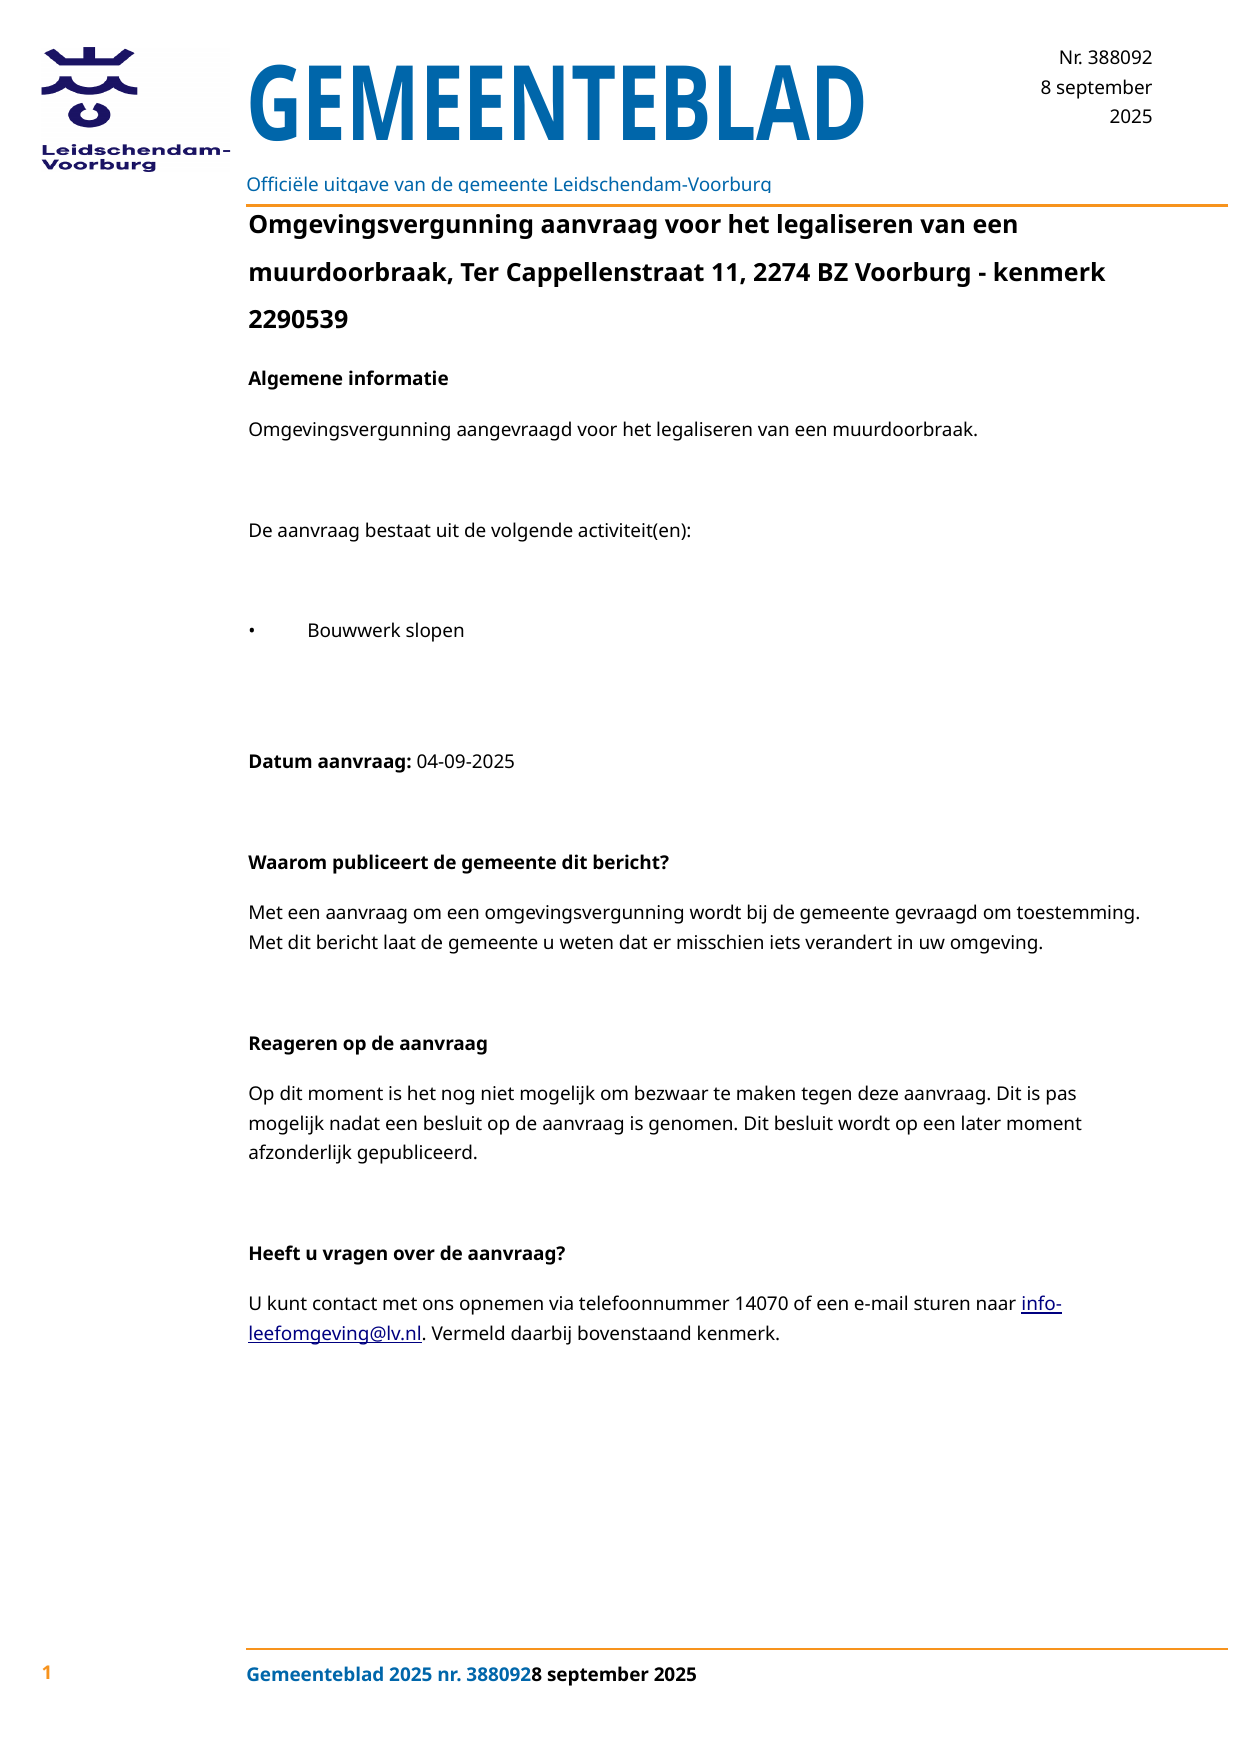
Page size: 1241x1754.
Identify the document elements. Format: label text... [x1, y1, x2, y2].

text Omgevingsvergunning aangevraagd voor het legaliseren van een muurdoorbraak. [248, 416, 1152, 442]
text Omgevingsvergunning aanvraag voor het legaliseren van een muurdoorbraak, Ter Cappellenstraat 11, 2274 BZ Voorburg - kenmerk 2290539 [248, 207, 1152, 336]
text Met een aanvraag om een omgevingsvergunning wordt bij de gemeente gevraagd om toestemming. Met dit bericht laat de gemeente u weten dat er misschien iets verandert in uw omgeving. [248, 899, 1152, 954]
list Bouwwerk slopen [248, 618, 1152, 643]
text Waarom publiceert de gemeente dit bericht? [248, 849, 1152, 874]
text Op dit moment is het nog niet mogelijk om bezwaar te maken tegen deze aanvraag. Dit is pas mogelijk nadat een besluit op de aanvraag is genomen. Dit besluit wordt op een later moment afzonderlijk gepubliceerd. [248, 1080, 1152, 1165]
text Heeft u vragen over de aanvraag? [248, 1240, 1152, 1266]
text Reageren op de aanvraag [248, 1030, 1152, 1055]
text De aanvraag bestaat uit de volgende activiteit(en): [248, 517, 1152, 542]
text U kunt contact met ons opnemen via telefoonnummer 14070 of een e-mail sturen naar info-leefomgeving@lv.nl. Vermeld daarbij bovenstaand kenmerk. [248, 1291, 1152, 1346]
picture [41, 47, 231, 172]
text Algemene informatie [248, 366, 1152, 391]
text Datum aanvraag: 04-09-2025 [248, 748, 1152, 774]
